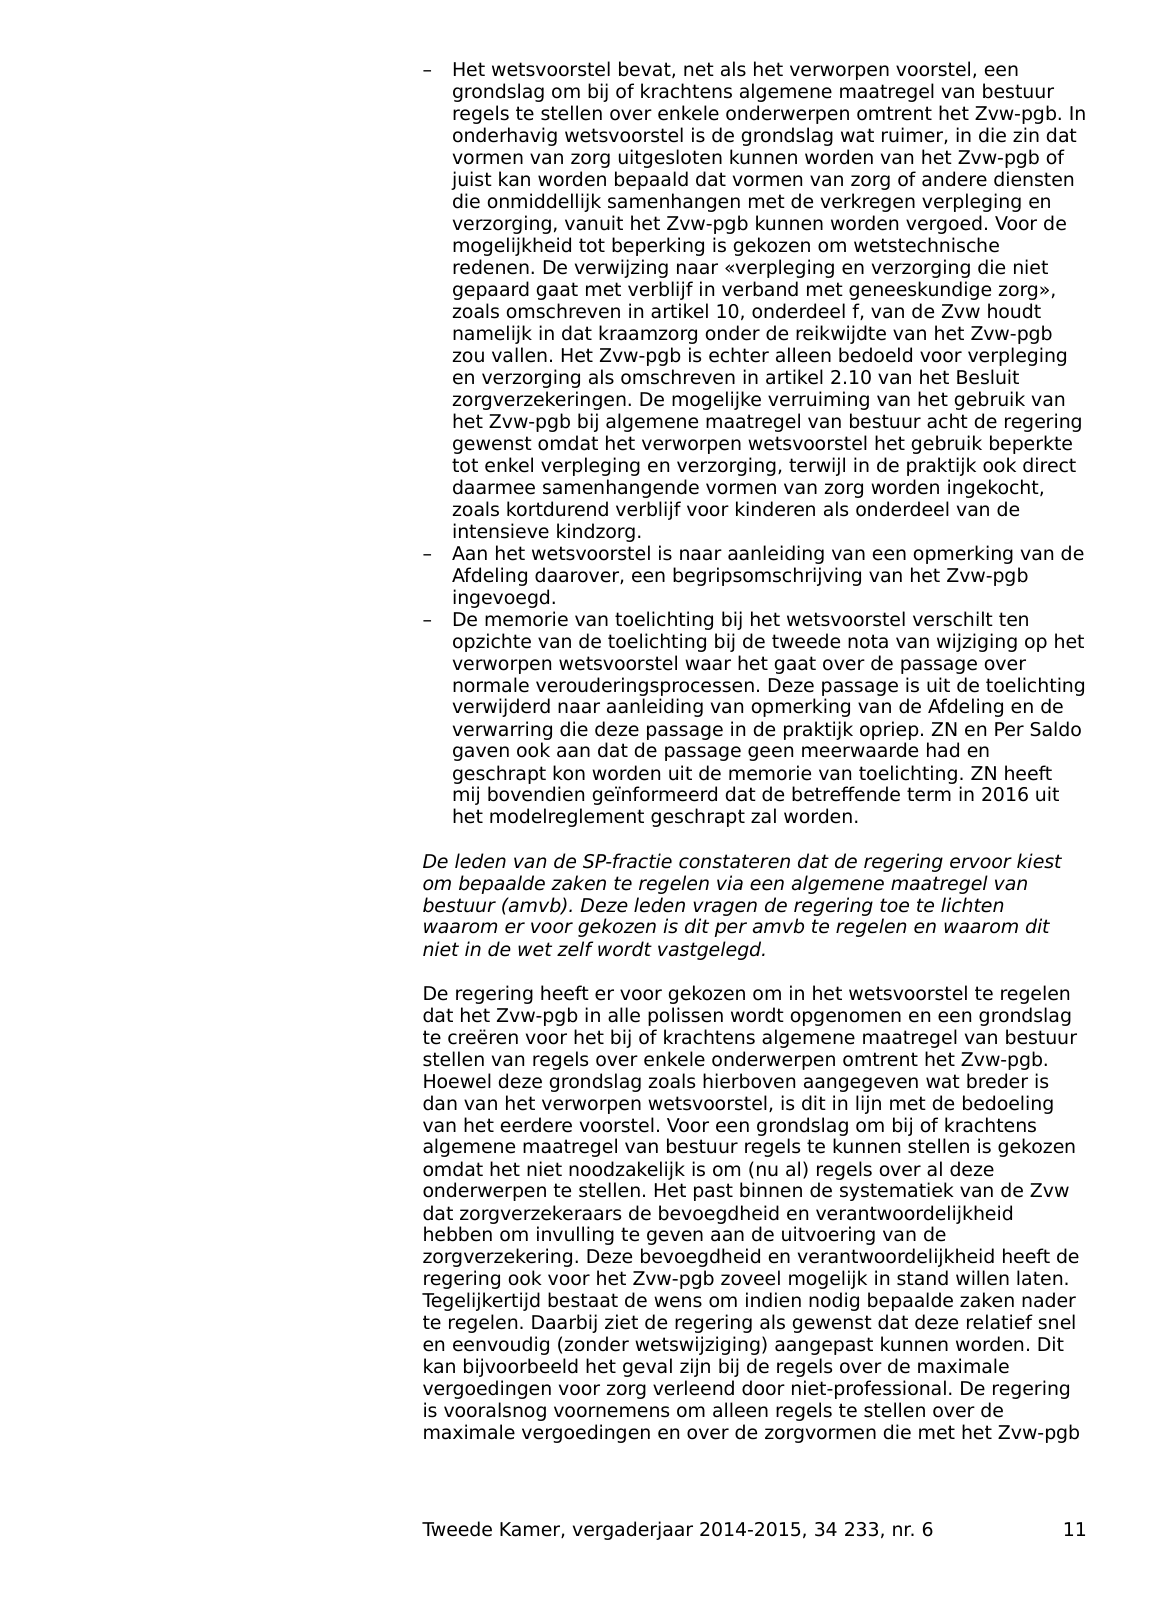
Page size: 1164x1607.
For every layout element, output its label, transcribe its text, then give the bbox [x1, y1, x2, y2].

text – Aan het wetsvoorstel is naar aanleiding van een opmerking van de Afdeling daarover, een begripsomschrijving van het Zvw-pgb ingevoegd. [422, 543, 1087, 608]
text – De memorie van toelichting bij het wetsvoorstel verschilt ten opzichte van de toelichting bij de tweede nota van wijziging op het verworpen wetsvoorstel waar het gaat over de passage over normale verouderingsprocessen. Deze passage is uit de toelichting verwijderd naar aanleiding van opmerking van de Afdeling en de verwarring die deze passage in de praktijk opriep. ZN en Per Saldo gaven ook aan dat de passage geen meerwaarde had en geschrapt kon worden uit de memorie van toelichting. ZN heeft mij bovendien geïnformeerd dat de betreffende term in 2016 uit het modelreglement geschrapt zal worden. [422, 608, 1087, 828]
text De regering heeft er voor gekozen om in het wetsvoorstel te regelen dat het Zvw-pgb in alle polissen wordt opgenomen en een grondslag te creëren voor het bij of krachtens algemene maatregel van bestuur stellen van regels over enkele onderwerpen omtrent het Zvw-pgb. Hoewel deze grondslag zoals hierboven aangegeven wat breder is dan van het verworpen wetsvoorstel, is dit in lijn met de bedoeling van het eerdere voorstel. Voor een grondslag om bij of krachtens algemene maatregel van bestuur regels te kunnen stellen is gekozen omdat het niet noodzakelijk is om (nu al) regels over al deze onderwerpen te stellen. Het past binnen de systematiek van de Zvw dat zorgverzekeraars de bevoegdheid en verantwoordelijkheid hebben om invulling te geven aan de uitvoering van de zorgverzekering. Deze bevoegdheid en verantwoordelijkheid heeft de regering ook voor het Zvw-pgb zoveel mogelijk in stand willen laten. Tegelijkertijd bestaat de wens om indien nodig bepaalde zaken nader te regelen. Daarbij ziet de regering als gewenst dat deze relatief snel en eenvoudig (zonder wetswijziging) aangepast kunnen worden. Dit kan bijvoorbeeld het geval zijn bij de regels over de maximale vergoedingen voor zorg verleend door niet-professional. De regering is vooralsnog voornemens om alleen regels te stellen over de maximale vergoedingen en over de zorgvormen die met het Zvw-pgb [422, 983, 1087, 1444]
text De leden van de SP-fractie constateren dat de regering ervoor kiest om bepaalde zaken te regelen via een algemene maatregel van bestuur (amvb). Deze leden vragen de regering toe te lichten waarom er voor gekozen is dit per amvb te regelen en waarom dit niet in de wet zelf wordt vastgelegd. [422, 851, 1087, 960]
text – Het wetsvoorstel bevat, net als het verworpen voorstel, een grondslag om bij of krachtens algemene maatregel van bestuur regels te stellen over enkele onderwerpen omtrent het Zvw-pgb. In onderhavig wetsvoorstel is de grondslag wat ruimer, in die zin dat vormen van zorg uitgesloten kunnen worden van het Zvw-pgb of juist kan worden bepaald dat vormen van zorg of andere diensten die onmiddellijk samenhangen met de verkregen verpleging en verzorging, vanuit het Zvw-pgb kunnen worden vergoed. Voor de mogelijkheid tot beperking is gekozen om wetstechnische redenen. De verwijzing naar «verpleging en verzorging die niet gepaard gaat met verblijf in verband met geneeskundige zorg», zoals omschreven in artikel 10, onderdeel f, van de Zvw houdt namelijk in dat kraamzorg onder de reikwijdte van het Zvw-pgb zou vallen. Het Zvw-pgb is echter alleen bedoeld voor verpleging en verzorging als omschreven in artikel 2.10 van het Besluit zorgverzekeringen. De mogelijke verruiming van het gebruik van het Zvw-pgb bij algemene maatregel van bestuur acht de regering gewenst omdat het verworpen wetsvoorstel het gebruik beperkte tot enkel verpleging en verzorging, terwijl in de praktijk ook direct daarmee samenhangende vormen van zorg worden ingekocht, zoals kortdurend verblijf voor kinderen als onderdeel van de intensieve kindzorg. [422, 59, 1087, 543]
